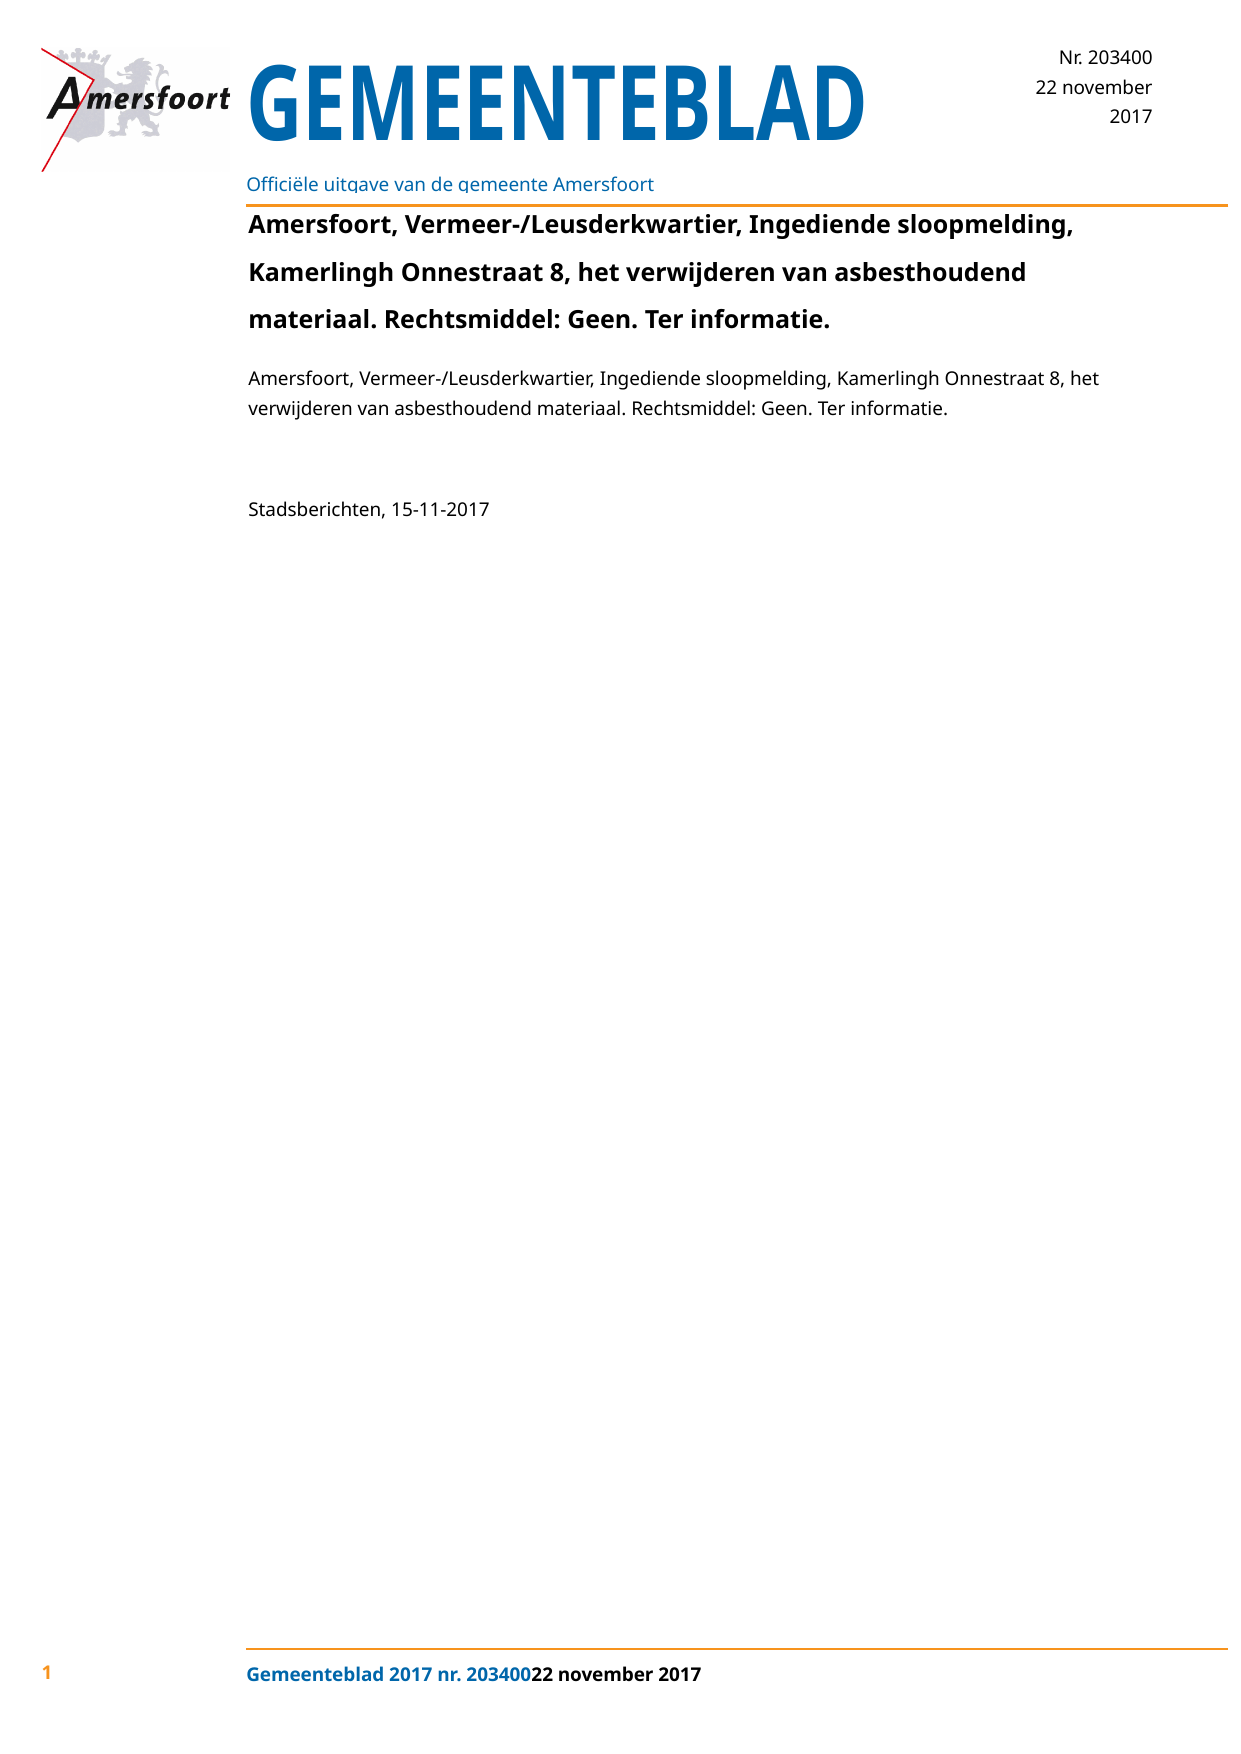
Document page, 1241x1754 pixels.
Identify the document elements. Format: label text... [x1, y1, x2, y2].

text Stadsberichten, 15-11-2017 [248, 496, 1152, 522]
text Amersfoort, Vermeer-/Leusderkwartier, Ingediende sloopmelding, Kamerlingh Onnestraat 8, het verwijderen van asbesthoudend materiaal. Rechtsmiddel: Geen. Ter informatie. [248, 207, 1152, 336]
text Amersfoort, Vermeer-/Leusderkwartier, Ingediende sloopmelding, Kamerlingh Onnestraat 8, het verwijderen van asbesthoudend materiaal. Rechtsmiddel: Geen. Ter informatie. [248, 366, 1152, 421]
picture [41, 47, 231, 172]
